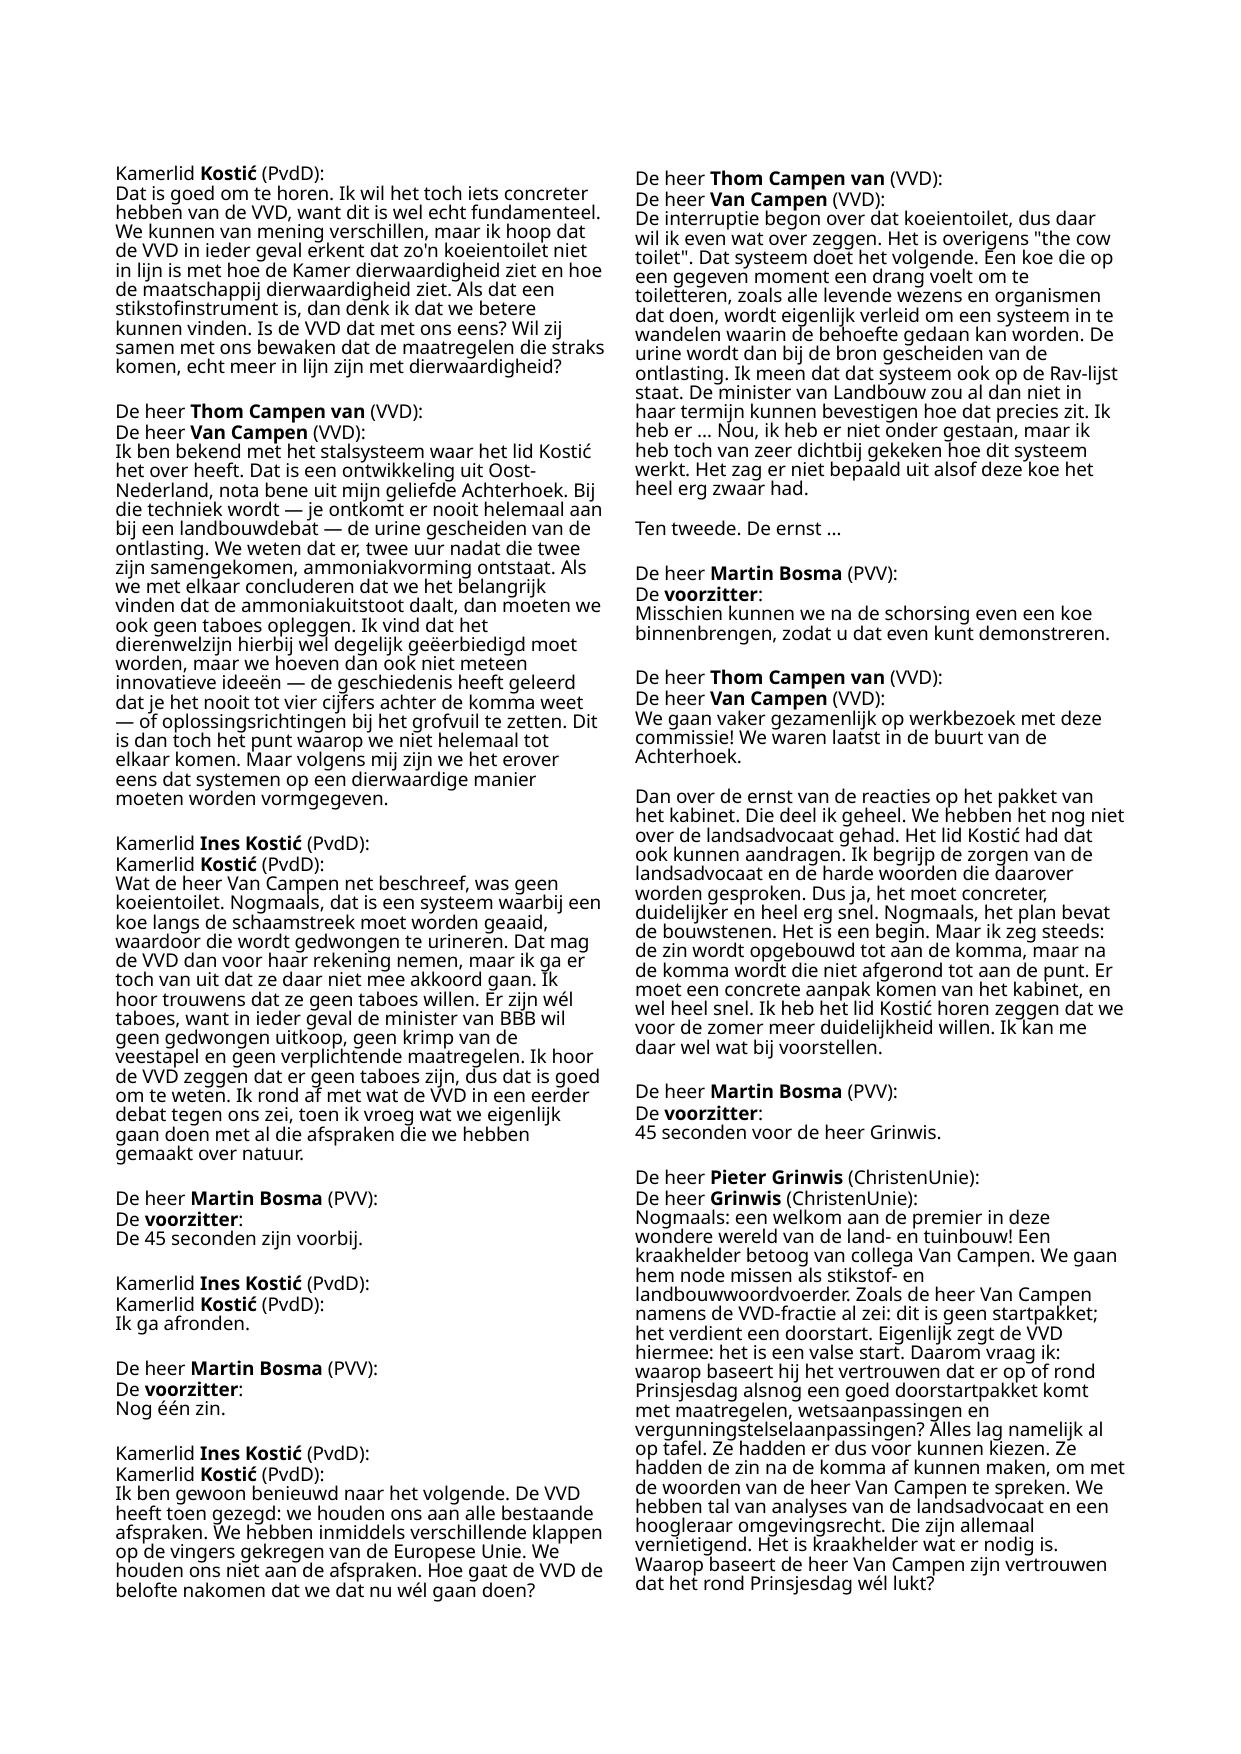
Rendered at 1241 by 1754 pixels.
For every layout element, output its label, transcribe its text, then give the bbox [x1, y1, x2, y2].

text Kamerlid Kostić (PvdD): [115, 165, 605, 184]
text Kamerlid Kostić (PvdD): [115, 1296, 605, 1315]
text De voorzitter: [635, 1104, 1125, 1124]
text De heer Martin Bosma (PVV): [635, 560, 1125, 586]
text Nogmaals: een welkom aan de premier in deze wondere wereld van de land- en tuinbouw! Een kraakhelder betoog van collega Van Campen. We gaan hem node missen als stikstof- en landbouwwoordvoerder. Zoals de heer Van Campen namens de VVD-fractie al zei: dit is geen startpakket; het verdient een doorstart. Eigenlijk zegt de VVD hiermee: het is een valse start. Daarom vraag ik: waarop baseert hij het vertrouwen dat er op of rond Prinsjesdag alsnog een goed doorstartpakket komt met maatregelen, wetsaanpassingen en vergunningstelselaanpassingen? Alles lag namelijk al op tafel. Ze hadden er dus voor kunnen kiezen. Ze hadden de zin na de komma af kunnen maken, om met de woorden van de heer Van Campen te spreken. We hebben tal van analyses van de landsadvocaat en een hoogleraar omgevingsrecht. Die zijn allemaal vernietigend. Het is kraakhelder wat er nodig is. Waarop baseert de heer Van Campen zijn vertrouwen dat het rond Prinsjesdag wél lukt? [635, 1209, 1125, 1594]
text De heer Thom Campen van (VVD): [635, 165, 1125, 191]
text De heer Martin Bosma (PVV): [115, 1355, 605, 1381]
text De 45 seconden zijn voorbij. [115, 1230, 605, 1249]
text Kamerlid Kostić (PvdD): [115, 1466, 605, 1485]
text De heer Van Campen (VVD): [115, 424, 605, 443]
text De heer Thom Campen van (VVD): [115, 398, 605, 424]
text Kamerlid Ines Kostić (PvdD): [115, 830, 605, 856]
text De heer Van Campen (VVD): [635, 690, 1125, 709]
text De heer Van Campen (VVD): [635, 191, 1125, 210]
text De heer Pieter Grinwis (ChristenUnie): [635, 1164, 1125, 1189]
text De heer Thom Campen van (VVD): [635, 664, 1125, 690]
text Misschien kunnen we na de schorsing even een koe binnenbrengen, zodat u dat even kunt demonstreren. [635, 605, 1125, 644]
text Nog één zin. [115, 1400, 605, 1419]
text 45 seconden voor de heer Grinwis. [635, 1124, 1125, 1143]
text De heer Martin Bosma (PVV): [635, 1079, 1125, 1104]
text Dat is goed om te horen. Ik wil het toch iets concreter hebben van de VVD, want dit is wel echt fundamenteel. We kunnen van mening verschillen, maar ik hoop dat de VVD in ieder geval erkent dat zo'n koeientoilet niet in lijn is met hoe de Kamer dierwaardigheid ziet en hoe de maatschappij dierwaardigheid ziet. Als dat een stikstofinstrument is, dan denk ik dat we betere kunnen vinden. Is de VVD dat met ons eens? Wil zij samen met ons bewaken dat de maatregelen die straks komen, echt meer in lijn zijn met dierwaardigheid? [115, 184, 605, 377]
text De heer Grinwis (ChristenUnie): [635, 1189, 1125, 1209]
text Ik ben bekend met het stalsysteem waar het lid Kostić het over heeft. Dat is een ontwikkeling uit Oost-Nederland, nota bene uit mijn geliefde Achterhoek. Bij die techniek wordt — je ontkomt er nooit helemaal aan bij een landbouwdebat — de urine gescheiden van de ontlasting. We weten dat er, twee uur nadat die twee zijn samengekomen, ammoniakvorming ontstaat. Als we met elkaar concluderen dat we het belangrijk vinden dat de ammoniakuitstoot daalt, dan moeten we ook geen taboes opleggen. Ik vind dat het dierenwelzijn hierbij wel degelijk geëerbiedigd moet worden, maar we hoeven dan ook niet meteen innovatieve ideeën — de geschiedenis heeft geleerd dat je het nooit tot vier cijfers achter de komma weet — of oplossingsrichtingen bij het grofvuil te zetten. Dit is dan toch het punt waarop we niet helemaal tot elkaar komen. Maar volgens mij zijn we het erover eens dat systemen op een dierwaardige manier moeten worden vormgegeven. [115, 443, 605, 809]
text De heer Martin Bosma (PVV): [115, 1185, 605, 1211]
text Ten tweede. De ernst … [635, 520, 1125, 539]
text De voorzitter: [115, 1211, 605, 1230]
text De voorzitter: [635, 586, 1125, 605]
text Ik ben gewoon benieuwd naar het volgende. De VVD heeft toen gezegd: we houden ons aan alle bestaande afspraken. We hebben inmiddels verschillende klappen op de vingers gekregen van de Europese Unie. We houden ons niet aan de afspraken. Hoe gaat de VVD de belofte nakomen dat we dat nu wél gaan doen? [115, 1485, 605, 1601]
text De voorzitter: [115, 1381, 605, 1400]
text Kamerlid Kostić (PvdD): [115, 856, 605, 875]
text Wat de heer Van Campen net beschreef, was geen koeientoilet. Nogmaals, dat is een systeem waarbij een koe langs de schaamstreek moet worden geaaid, waardoor die wordt gedwongen te urineren. Dat mag de VVD dan voor haar rekening nemen, maar ik ga er toch van uit dat ze daar niet mee akkoord gaan. Ik hoor trouwens dat ze geen taboes willen. Er zijn wél taboes, want in ieder geval de minister van BBB wil geen gedwongen uitkoop, geen krimp van de veestapel en geen verplichtende maatregelen. Ik hoor de VVD zeggen dat er geen taboes zijn, dus dat is goed om te weten. Ik rond af met wat de VVD in een eerder debat tegen ons zei, toen ik vroeg wat we eigenlijk gaan doen met al die afspraken die we hebben gemaakt over natuur. [115, 875, 605, 1164]
text We gaan vaker gezamenlijk op werkbezoek met deze commissie! We waren laatst in de buurt van de Achterhoek. [635, 709, 1125, 767]
text Dan over de ernst van de reacties op het pakket van het kabinet. Die deel ik geheel. We hebben het nog niet over de landsadvocaat gehad. Het lid Kostić had dat ook kunnen aandragen. Ik begrijp de zorgen van de landsadvocaat en de harde woorden die daarover worden gesproken. Dus ja, het moet concreter, duidelijker en heel erg snel. Nogmaals, het plan bevat de bouwstenen. Het is een begin. Maar ik zeg steeds: de zin wordt opgebouwd tot aan de komma, maar na de komma wordt die niet afgerond tot aan de punt. Er moet een concrete aanpak komen van het kabinet, en wel heel snel. Ik heb het lid Kostić horen zeggen dat we voor de zomer meer duidelijkheid willen. Ik kan me daar wel wat bij voorstellen. [635, 788, 1125, 1058]
text Kamerlid Ines Kostić (PvdD): [115, 1440, 605, 1466]
text De interruptie begon over dat koeientoilet, dus daar wil ik even wat over zeggen. Het is overigens "the cow toilet". Dat systeem doet het volgende. Een koe die op een gegeven moment een drang voelt om te toiletteren, zoals alle levende wezens en organismen dat doen, wordt eigenlijk verleid om een systeem in te wandelen waarin de behoefte gedaan kan worden. De urine wordt dan bij de bron gescheiden van de ontlasting. Ik meen dat dat systeem ook op de Rav-lijst staat. De minister van Landbouw zou al dan niet in haar termijn kunnen bevestigen hoe dat precies zit. Ik heb er … Nou, ik heb er niet onder gestaan, maar ik heb toch van zeer dichtbij gekeken hoe dit systeem werkt. Het zag er niet bepaald uit alsof deze koe het heel erg zwaar had. [635, 210, 1125, 499]
text Kamerlid Ines Kostić (PvdD): [115, 1270, 605, 1296]
text Ik ga afronden. [115, 1315, 605, 1334]
